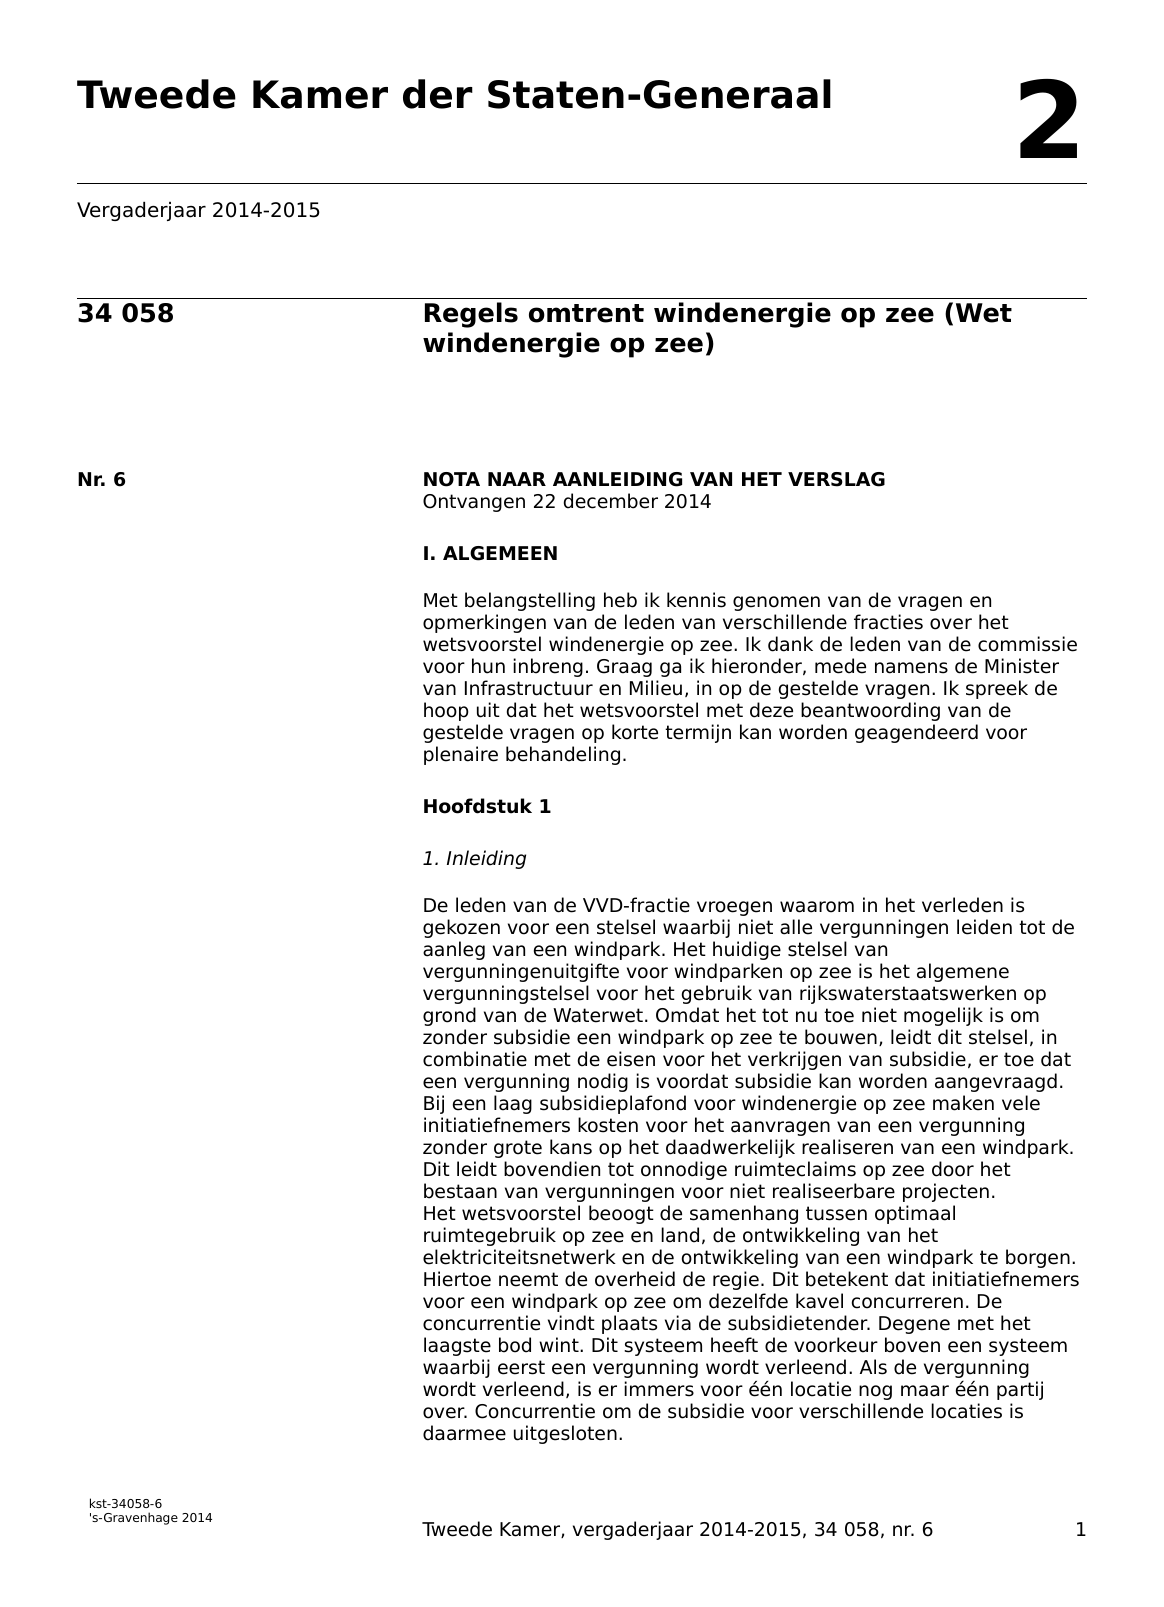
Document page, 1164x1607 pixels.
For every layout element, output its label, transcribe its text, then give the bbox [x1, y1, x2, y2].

subtitle 1. Inleiding [422, 848, 1087, 870]
subtitle 34 058 Regels omtrent windenergie op zee (Wet windenergie op zee) [77, 299, 1087, 358]
table_header Tweede Kamer der Staten-Generaal [77, 59, 886, 183]
text kst-34058-6 [88, 1497, 323, 1511]
table_cell Vergaderjaar 2014-2015 [77, 184, 1087, 298]
text Met belangstelling heb ik kennis genomen van de vragen en opmerkingen van de leden van verschillende fracties over het wetsvoorstel windenergie op zee. Ik dank de leden van de commissie voor hun inbreng. Graag ga ik hieronder, mede namens de Minister van Infrastructuur en Milieu, in op de gestelde vragen. Ik spreek de hoop uit dat het wetsvoorstel met deze beantwoording van de gestelde vragen op korte termijn kan worden geagendeerd voor plenaire behandeling. [422, 590, 1087, 766]
text Ontvangen 22 december 2014 [422, 491, 1087, 513]
subtitle Nr. 6 NOTA NAAR AANLEIDING VAN HET VERSLAG [77, 469, 1087, 491]
text 's-Gravenhage 2014 [88, 1511, 323, 1525]
subtitle I. ALGEMEEN [422, 543, 1087, 565]
table_header 2 [886, 59, 1087, 183]
subtitle Hoofdstuk 1 [422, 796, 1087, 818]
text De leden van de VVD-fractie vroegen waarom in het verleden is gekozen voor een stelsel waarbij niet alle vergunningen leiden tot de aanleg van een windpark. Het huidige stelsel van vergunningenuitgifte voor windparken op zee is het algemene vergunningstelsel voor het gebruik van rijkswaterstaatswerken op grond van de Waterwet. Omdat het tot nu toe niet mogelijk is om zonder subsidie een windpark op zee te bouwen, leidt dit stelsel, in combinatie met de eisen voor het verkrijgen van subsidie, er toe dat een vergunning nodig is voordat subsidie kan worden aangevraagd. Bij een laag subsidieplafond voor windenergie op zee maken vele initiatiefnemers kosten voor het aanvragen van een vergunning zonder grote kans op het daadwerkelijk realiseren van een windpark. Dit leidt bovendien tot onnodige ruimteclaims op zee door het bestaan van vergunningen voor niet realiseerbare projecten. [422, 895, 1087, 1203]
text Het wetsvoorstel beoogt de samenhang tussen optimaal ruimtegebruik op zee en land, de ontwikkeling van het elektriciteitsnetwerk en de ontwikkeling van een windpark te borgen. Hiertoe neemt de overheid de regie. Dit betekent dat initiatiefnemers voor een windpark op zee om dezelfde kavel concurreren. De concurrentie vindt plaats via de subsidietender. Degene met het laagste bod wint. Dit systeem heeft de voorkeur boven een systeem waarbij eerst een vergunning wordt verleend. Als de vergunning wordt verleend, is er immers voor één locatie nog maar één partij over. Concurrentie om de subsidie voor verschillende locaties is daarmee uitgesloten. [422, 1203, 1087, 1444]
